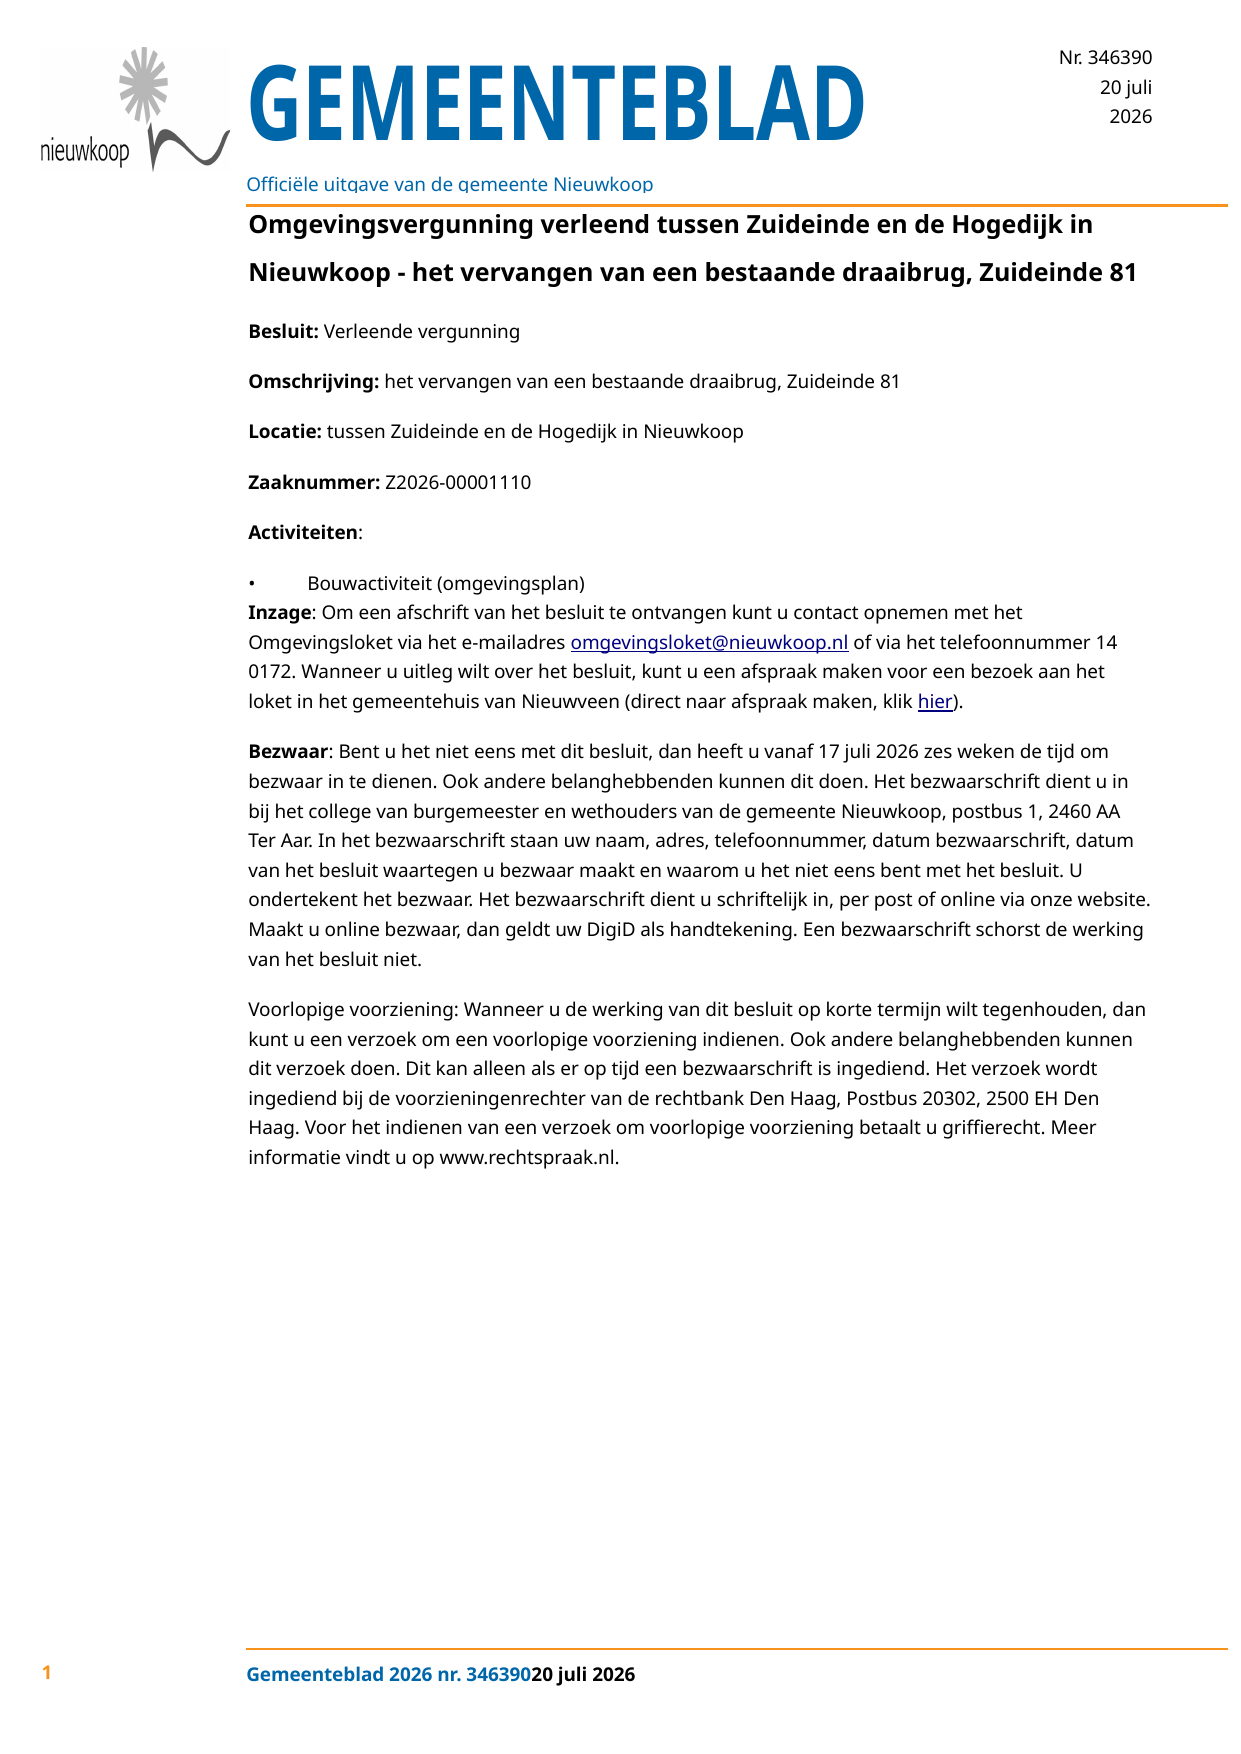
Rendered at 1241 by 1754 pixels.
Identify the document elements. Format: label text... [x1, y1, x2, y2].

text Voorlopige voorziening: Wanneer u de werking van dit besluit op korte termijn wilt tegenhouden, dan kunt u een verzoek om een voorlopige voorziening indienen. Ook andere belanghebbenden kunnen dit verzoek doen. Dit kan alleen als er op tijd een bezwaarschrift is ingediend. Het verzoek wordt ingediend bij de voorzieningenrechter van de rechtbank Den Haag, Postbus 20302, 2500 EH Den Haag. Voor het indienen van een verzoek om voorlopige voorziening betaalt u griffierecht. Meer informatie vindt u op www.rechtspraak.nl. [248, 996, 1152, 1170]
text Activiteiten: [248, 519, 1152, 545]
text Omgevingsvergunning verleend tussen Zuideinde en de Hogedijk in Nieuwkoop - het vervangen van een bestaande draaibrug, Zuideinde 81 [248, 207, 1152, 288]
list Bouwactiviteit (omgevingsplan) [248, 570, 1152, 596]
text Omschrijving: het vervangen van een bestaande draaibrug, Zuideinde 81 [248, 368, 1152, 394]
text Inzage: Om een afschrift van het besluit te ontvangen kunt u contact opnemen met het Omgevingsloket via het e-mailadres omgevingsloket@nieuwkoop.nl of via het telefoonnummer 14 0172. Wanneer u uitleg wilt over het besluit, kunt u een afspraak maken voor een bezoek aan het loket in het gemeentehuis van Nieuwveen (direct naar afspraak maken, klik hier). [248, 599, 1152, 714]
text Zaaknummer: Z2026-00001110 [248, 469, 1152, 495]
picture [41, 47, 231, 172]
text Locatie: tussen Zuideinde en de Hogedijk in Nieuwkoop [248, 419, 1152, 444]
text Bezwaar: Bent u het niet eens met dit besluit, dan heeft u vanaf 17 juli 2026 zes weken de tijd om bezwaar in te dienen. Ook andere belanghebbenden kunnen dit doen. Het bezwaarschrift dient u in bij het college van burgemeester en wethouders van de gemeente Nieuwkoop, postbus 1, 2460 AA Ter Aar. In het bezwaarschrift staan uw naam, adres, telefoonnummer, datum bezwaarschrift, datum van het besluit waartegen u bezwaar maakt en waarom u het niet eens bent met het besluit. U ondertekent het bezwaar. Het bezwaarschrift dient u schriftelijk in, per post of online via onze website. Maakt u online bezwaar, dan geldt uw DigiD als handtekening. Een bezwaarschrift schorst de werking van het besluit niet. [248, 739, 1152, 972]
text Besluit: Verleende vergunning [248, 318, 1152, 344]
